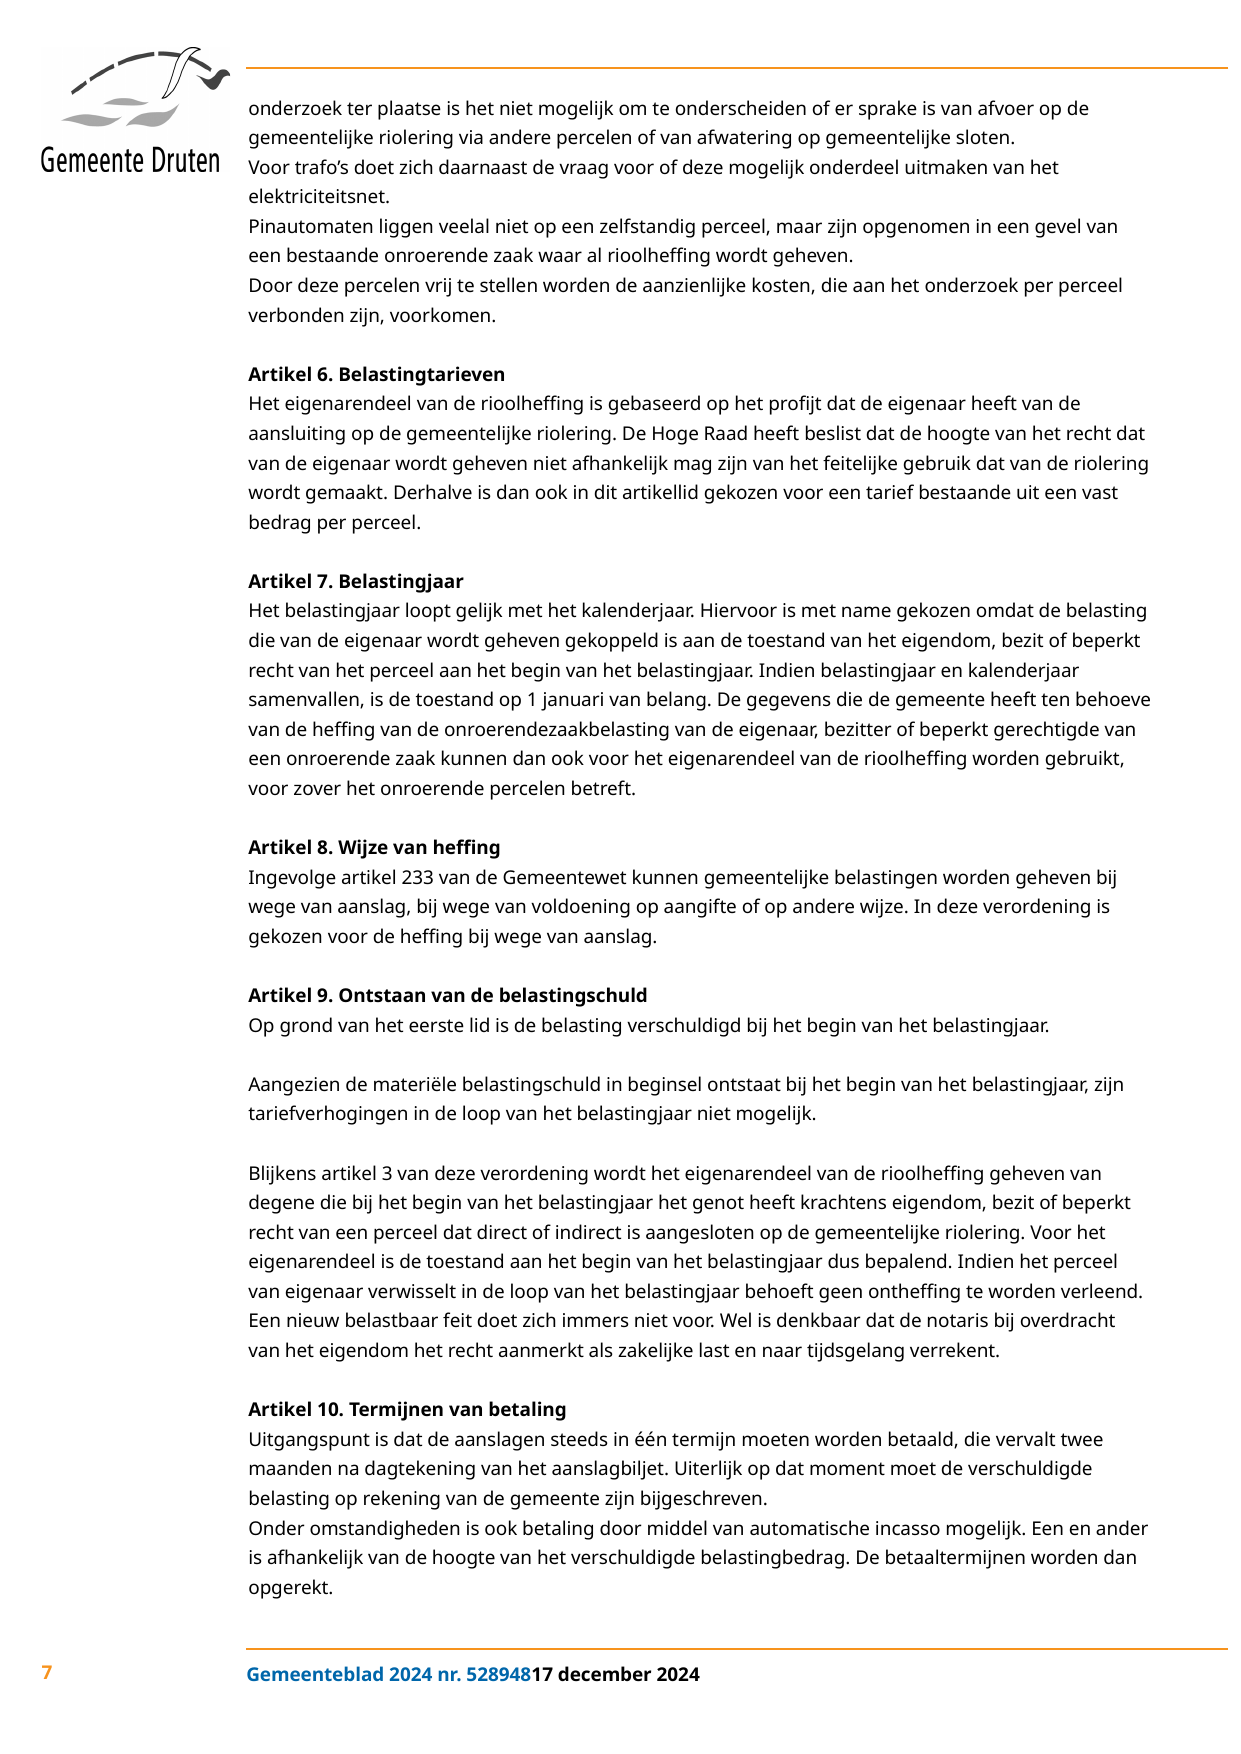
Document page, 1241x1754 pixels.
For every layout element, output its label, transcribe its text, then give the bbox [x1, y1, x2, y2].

text Ingevolge artikel 233 van de Gemeentewet kunnen gemeentelijke belastingen worden geheven bij wege van aanslag, bij wege van voldoening op aangifte of op andere wijze. In deze verordening is gekozen voor de heffing bij wege van aanslag. [248, 864, 1152, 949]
text Door deze percelen vrij te stellen worden de aanzienlijke kosten, die aan het onderzoek per perceel verbonden zijn, voorkomen. [248, 272, 1152, 328]
text Artikel 8. Wijze van heffing [248, 834, 1152, 860]
text Voor trafo’s doet zich daarnaast de vraag voor of deze mogelijk onderdeel uitmaken van het elektriciteitsnet. [248, 154, 1152, 209]
text Het belastingjaar loopt gelijk met het kalenderjaar. Hiervoor is met name gekozen omdat de belasting die van de eigenaar wordt geheven gekoppeld is aan de toestand van het eigendom, bezit of beperkt recht van het perceel aan het begin van het belastingjaar. Indien belastingjaar en kalenderjaar samenvallen, is de toestand op 1 januari van belang. De gegevens die de gemeente heeft ten behoeve van de heffing van de onroerendezaakbelasting van de eigenaar, bezitter of beperkt gerechtigde van een onroerende zaak kunnen dan ook voor het eigenarendeel van de rioolheffing worden gebruikt, voor zover het onroerende percelen betreft. [248, 598, 1152, 801]
text Onder omstandigheden is ook betaling door middel van automatische incasso mogelijk. Een en ander is afhankelijk van de hoogte van het verschuldigde belastingbedrag. De betaaltermijnen worden dan opgerekt. [248, 1515, 1152, 1600]
text Artikel 10. Termijnen van betaling [248, 1396, 1152, 1422]
text Artikel 6. Belastingtarieven [248, 361, 1152, 387]
text Uitgangspunt is dat de aanslagen steeds in één termijn moeten worden betaald, die vervalt twee maanden na dagtekening van het aanslagbiljet. Uiterlijk op dat moment moet de verschuldigde belasting op rekening van de gemeente zijn bijgeschreven. [248, 1426, 1152, 1511]
text Blijkens artikel 3 van deze verordening wordt het eigenarendeel van de rioolheffing geheven van degene die bij het begin van het belastingjaar het genot heeft krachtens eigendom, bezit of beperkt recht van een perceel dat direct of indirect is aangesloten op de gemeentelijke riolering. Voor het eigenarendeel is de toestand aan het begin van het belastingjaar dus bepalend. Indien het perceel van eigenaar verwisselt in de loop van het belastingjaar behoeft geen ontheffing te worden verleend. Een nieuw belastbaar feit doet zich immers niet voor. Wel is denkbaar dat de notaris bij overdracht van het eigendom het recht aanmerkt als zakelijke last en naar tijdsgelang verrekent. [248, 1160, 1152, 1363]
text Pinautomaten liggen veelal niet op een zelfstandig perceel, maar zijn opgenomen in een gevel van een bestaande onroerende zaak waar al rioolheffing wordt geheven. [248, 213, 1152, 268]
text Artikel 9. Ontstaan van de belastingschuld [248, 982, 1152, 1008]
text onderzoek ter plaatse is het niet mogelijk om te onderscheiden of er sprake is van afvoer op de gemeentelijke riolering via andere percelen of van afwatering op gemeentelijke sloten. [248, 95, 1152, 150]
text Aangezien de materiële belastingschuld in beginsel ontstaat bij het begin van het belastingjaar, zijn tariefverhogingen in de loop van het belastingjaar niet mogelijk. [248, 1071, 1152, 1126]
picture [41, 47, 231, 172]
text Het eigenarendeel van de rioolheffing is gebaseerd op het profijt dat de eigenaar heeft van de aansluiting op de gemeentelijke riolering. De Hoge Raad heeft beslist dat de hoogte van het recht dat van de eigenaar wordt geheven niet afhankelijk mag zijn van het feitelijke gebruik dat van de riolering wordt gemaakt. Derhalve is dan ook in dit artikellid gekozen voor een tarief bestaande uit een vast bedrag per perceel. [248, 391, 1152, 535]
text Artikel 7. Belastingjaar [248, 568, 1152, 594]
text Op grond van het eerste lid is de belasting verschuldigd bij het begin van het belastingjaar. [248, 1012, 1152, 1038]
